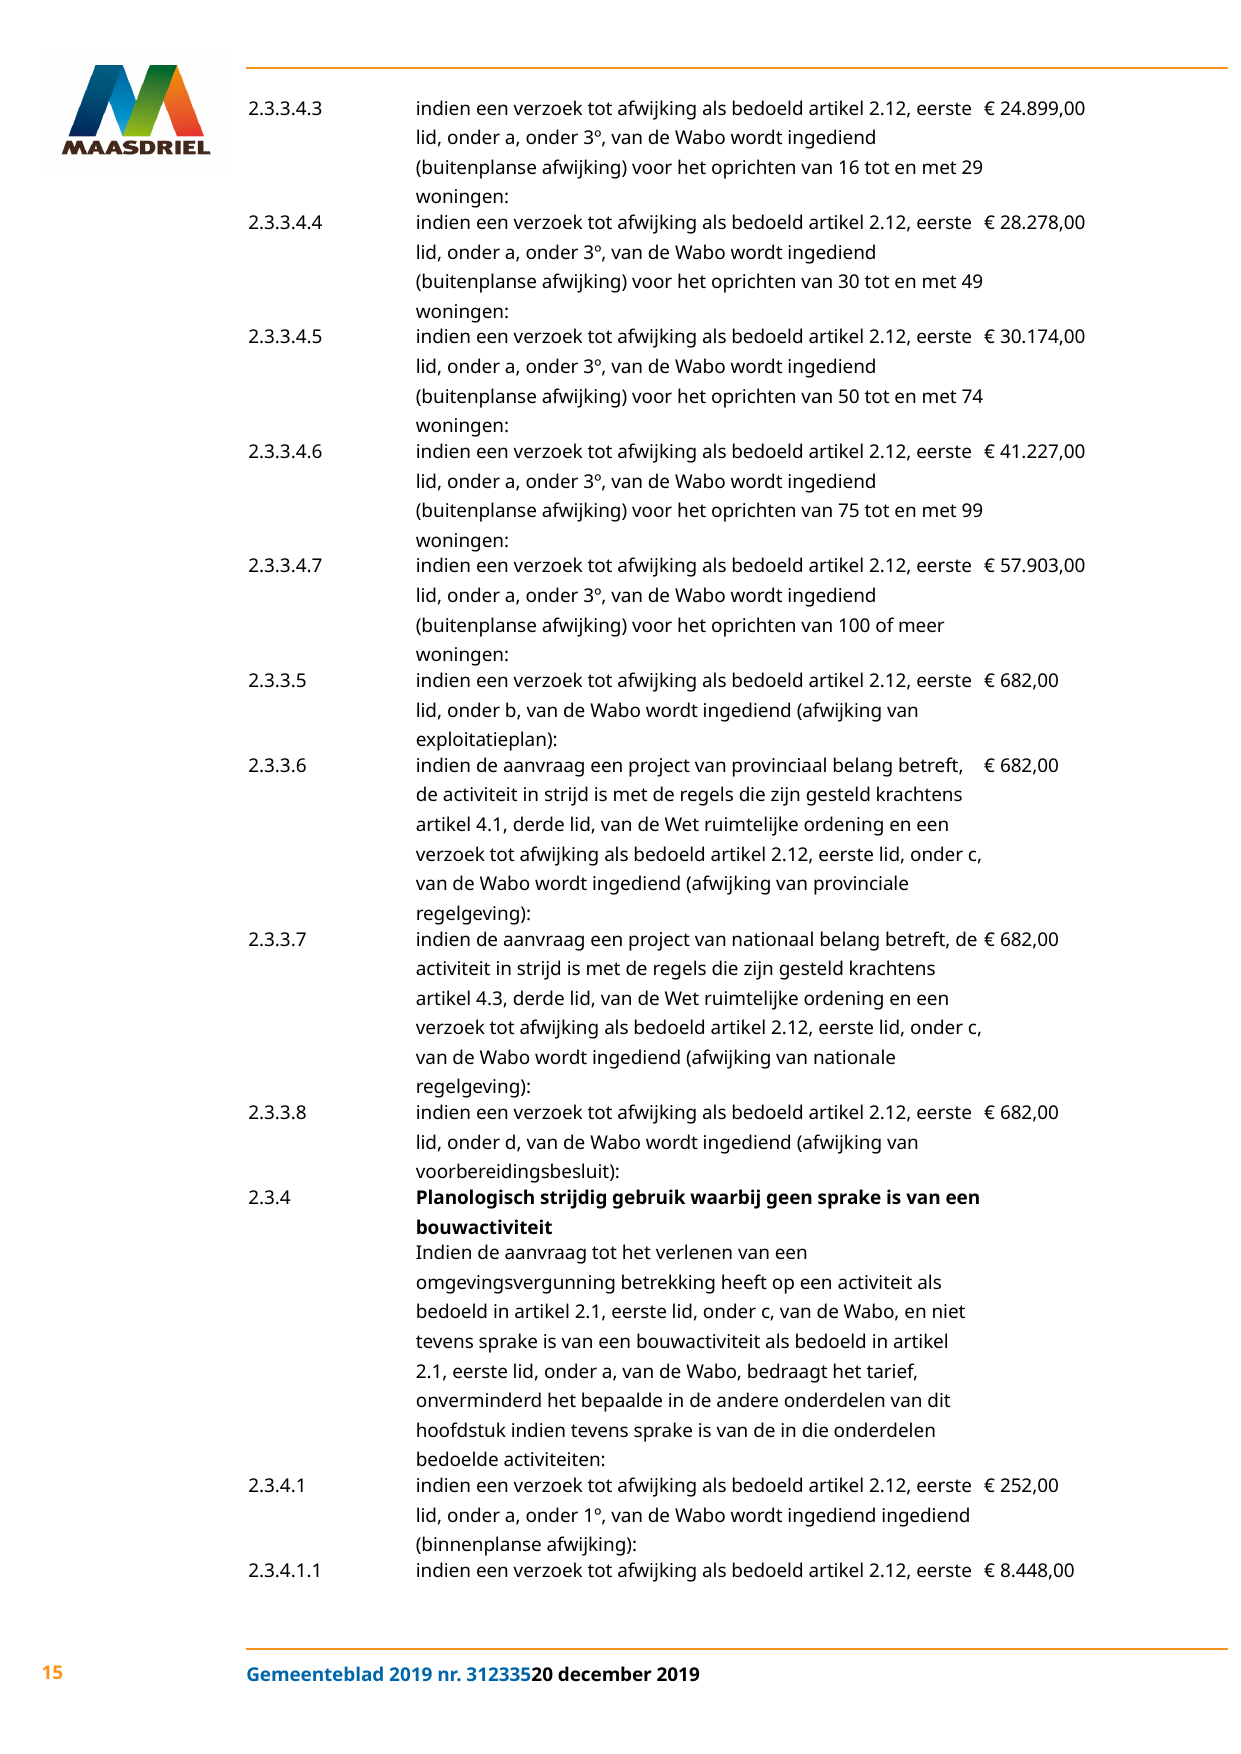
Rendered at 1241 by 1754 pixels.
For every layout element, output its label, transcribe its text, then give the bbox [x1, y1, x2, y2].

table_cell Indien de aanvraag tot het verlenen van een omgevingsvergunning betrekking heeft op een activiteit als bedoeld in artikel 2.1, eerste lid, onder c, van de Wabo, en niet tevens sprake is van een bouwactiviteit als bedoeld in artikel 2.1, eerste lid, onder a, van de Wabo, bedraagt het tarief, onverminderd het bepaalde in de andere onderdelen van dit hoofdstuk indien tevens sprake is van de in die onderdelen bedoelde activiteiten: [416, 1240, 984, 1472]
table_cell indien een verzoek tot afwijking als bedoeld artikel 2.12, eerste lid, onder a, onder 3º, van de Wabo wordt ingediend (buitenplanse afwijking) voor het oprichten van 50 tot en met 74 woningen: [416, 324, 984, 438]
table_cell € 41.227,00 [984, 438, 1152, 553]
table_cell 2.3.3.7 [248, 926, 416, 1099]
table_cell [984, 1184, 1152, 1239]
table_cell € 8.448,00 [984, 1557, 1152, 1583]
table_cell 2.3.3.4.5 [248, 324, 416, 438]
table_cell 2.3.3.4.4 [248, 209, 416, 324]
table_cell 2.3.3.4.7 [248, 553, 416, 667]
table_cell € 682,00 [984, 667, 1152, 752]
table_cell [984, 1240, 1152, 1472]
table_cell € 682,00 [984, 752, 1152, 926]
table_cell indien een verzoek tot afwijking als bedoeld artikel 2.12, eerste lid, onder a, onder 1º, van de Wabo wordt ingediend ingediend (binnenplanse afwijking): [416, 1473, 984, 1557]
table_cell 2.3.4.1.1 [248, 1557, 416, 1583]
table_cell 2.3.3.4.6 [248, 438, 416, 553]
table_cell indien een verzoek tot afwijking als bedoeld artikel 2.12, eerste lid, onder b, van de Wabo wordt ingediend (afwijking van exploitatieplan): [416, 667, 984, 752]
table_cell 2.3.4 [248, 1184, 416, 1239]
table_cell indien een verzoek tot afwijking als bedoeld artikel 2.12, eerste [416, 1557, 984, 1583]
table_cell indien de aanvraag een project van provinciaal belang betreft, de activiteit in strijd is met de regels die zijn gesteld krachtens artikel 4.1, derde lid, van de Wet ruimtelijke ordening en een verzoek tot afwijking als bedoeld artikel 2.12, eerste lid, onder c, van de Wabo wordt ingediend (afwijking van provinciale regelgeving): [416, 752, 984, 926]
table_cell € 30.174,00 [984, 324, 1152, 438]
table_cell 2.3.3.4.3 [248, 95, 416, 209]
table_cell indien een verzoek tot afwijking als bedoeld artikel 2.12, eerste lid, onder d, van de Wabo wordt ingediend (afwijking van voorbereidingsbesluit): [416, 1099, 984, 1184]
table_cell € 57.903,00 [984, 553, 1152, 667]
table_cell [248, 1240, 416, 1472]
table_cell € 28.278,00 [984, 209, 1152, 324]
table_cell 2.3.3.8 [248, 1099, 416, 1184]
table_cell indien een verzoek tot afwijking als bedoeld artikel 2.12, eerste lid, onder a, onder 3º, van de Wabo wordt ingediend (buitenplanse afwijking) voor het oprichten van 100 of meer woningen: [416, 553, 984, 667]
table_cell Planologisch strijdig gebruik waarbij geen sprake is van een bouwactiviteit [416, 1184, 984, 1239]
table_cell 2.3.4.1 [248, 1473, 416, 1557]
table_cell € 682,00 [984, 1099, 1152, 1184]
table_cell 2.3.3.6 [248, 752, 416, 926]
table_cell € 682,00 [984, 926, 1152, 1099]
table_cell 2.3.3.5 [248, 667, 416, 752]
picture [41, 47, 231, 172]
table_cell indien de aanvraag een project van nationaal belang betreft, de activiteit in strijd is met de regels die zijn gesteld krachtens artikel 4.3, derde lid, van de Wet ruimtelijke ordening en een verzoek tot afwijking als bedoeld artikel 2.12, eerste lid, onder c, van de Wabo wordt ingediend (afwijking van nationale regelgeving): [416, 926, 984, 1099]
table_cell € 252,00 [984, 1473, 1152, 1557]
table_cell indien een verzoek tot afwijking als bedoeld artikel 2.12, eerste lid, onder a, onder 3º, van de Wabo wordt ingediend (buitenplanse afwijking) voor het oprichten van 16 tot en met 29 woningen: [416, 95, 984, 209]
table_cell indien een verzoek tot afwijking als bedoeld artikel 2.12, eerste lid, onder a, onder 3º, van de Wabo wordt ingediend (buitenplanse afwijking) voor het oprichten van 30 tot en met 49 woningen: [416, 209, 984, 324]
table_cell indien een verzoek tot afwijking als bedoeld artikel 2.12, eerste lid, onder a, onder 3º, van de Wabo wordt ingediend (buitenplanse afwijking) voor het oprichten van 75 tot en met 99 woningen: [416, 438, 984, 553]
table_cell € 24.899,00 [984, 95, 1152, 209]
